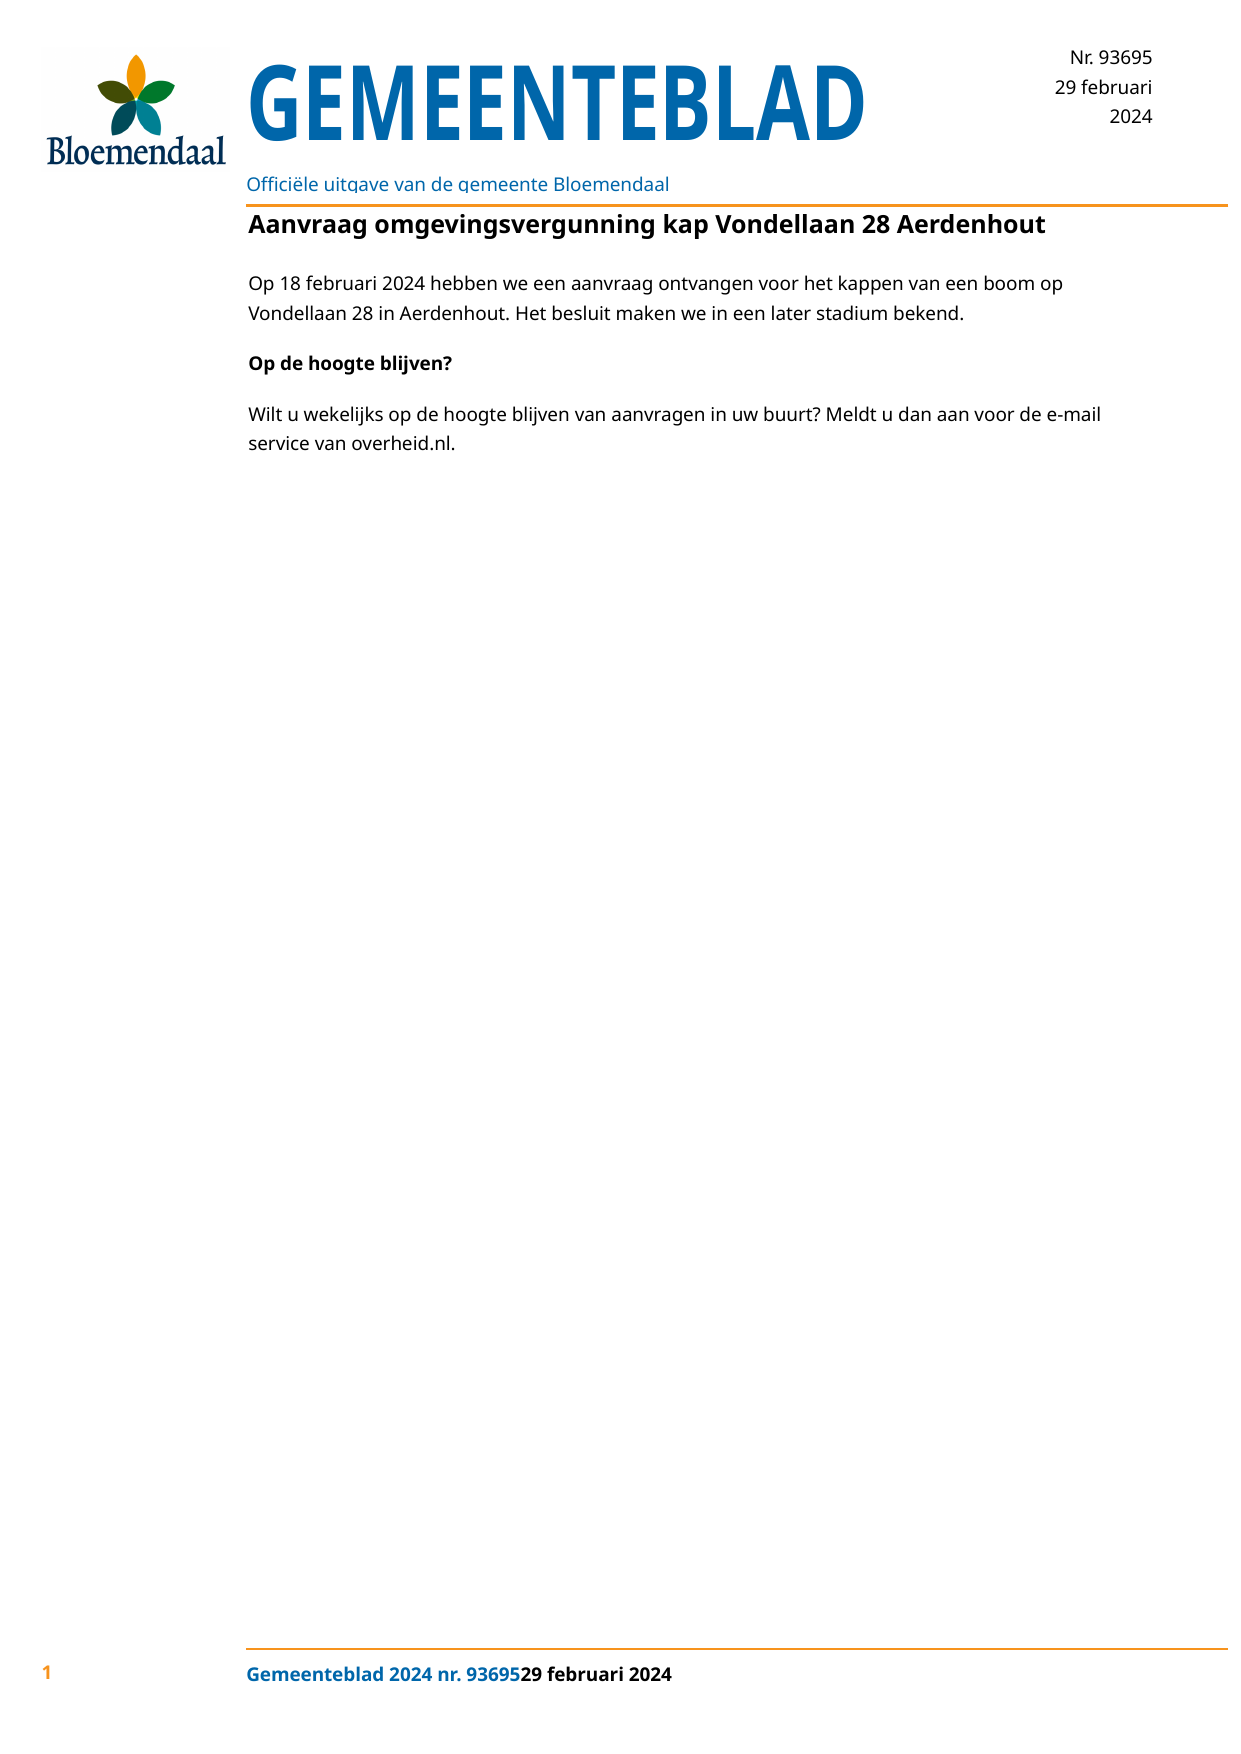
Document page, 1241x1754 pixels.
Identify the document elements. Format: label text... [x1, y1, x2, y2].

text Op 18 februari 2024 hebben we een aanvraag ontvangen voor het kappen van een boom op Vondellaan 28 in Aerdenhout. Het besluit maken we in een later stadium bekend. [248, 270, 1152, 326]
text Op de hoogte blijven? [248, 350, 1152, 376]
picture [41, 47, 231, 172]
text Wilt u wekelijks op de hoogte blijven van aanvragen in uw buurt? Meldt u dan aan voor de e-mail service van overheid.nl. [248, 401, 1152, 456]
text Aanvraag omgevingsvergunning kap Vondellaan 28 Aerdenhout [248, 207, 1152, 241]
